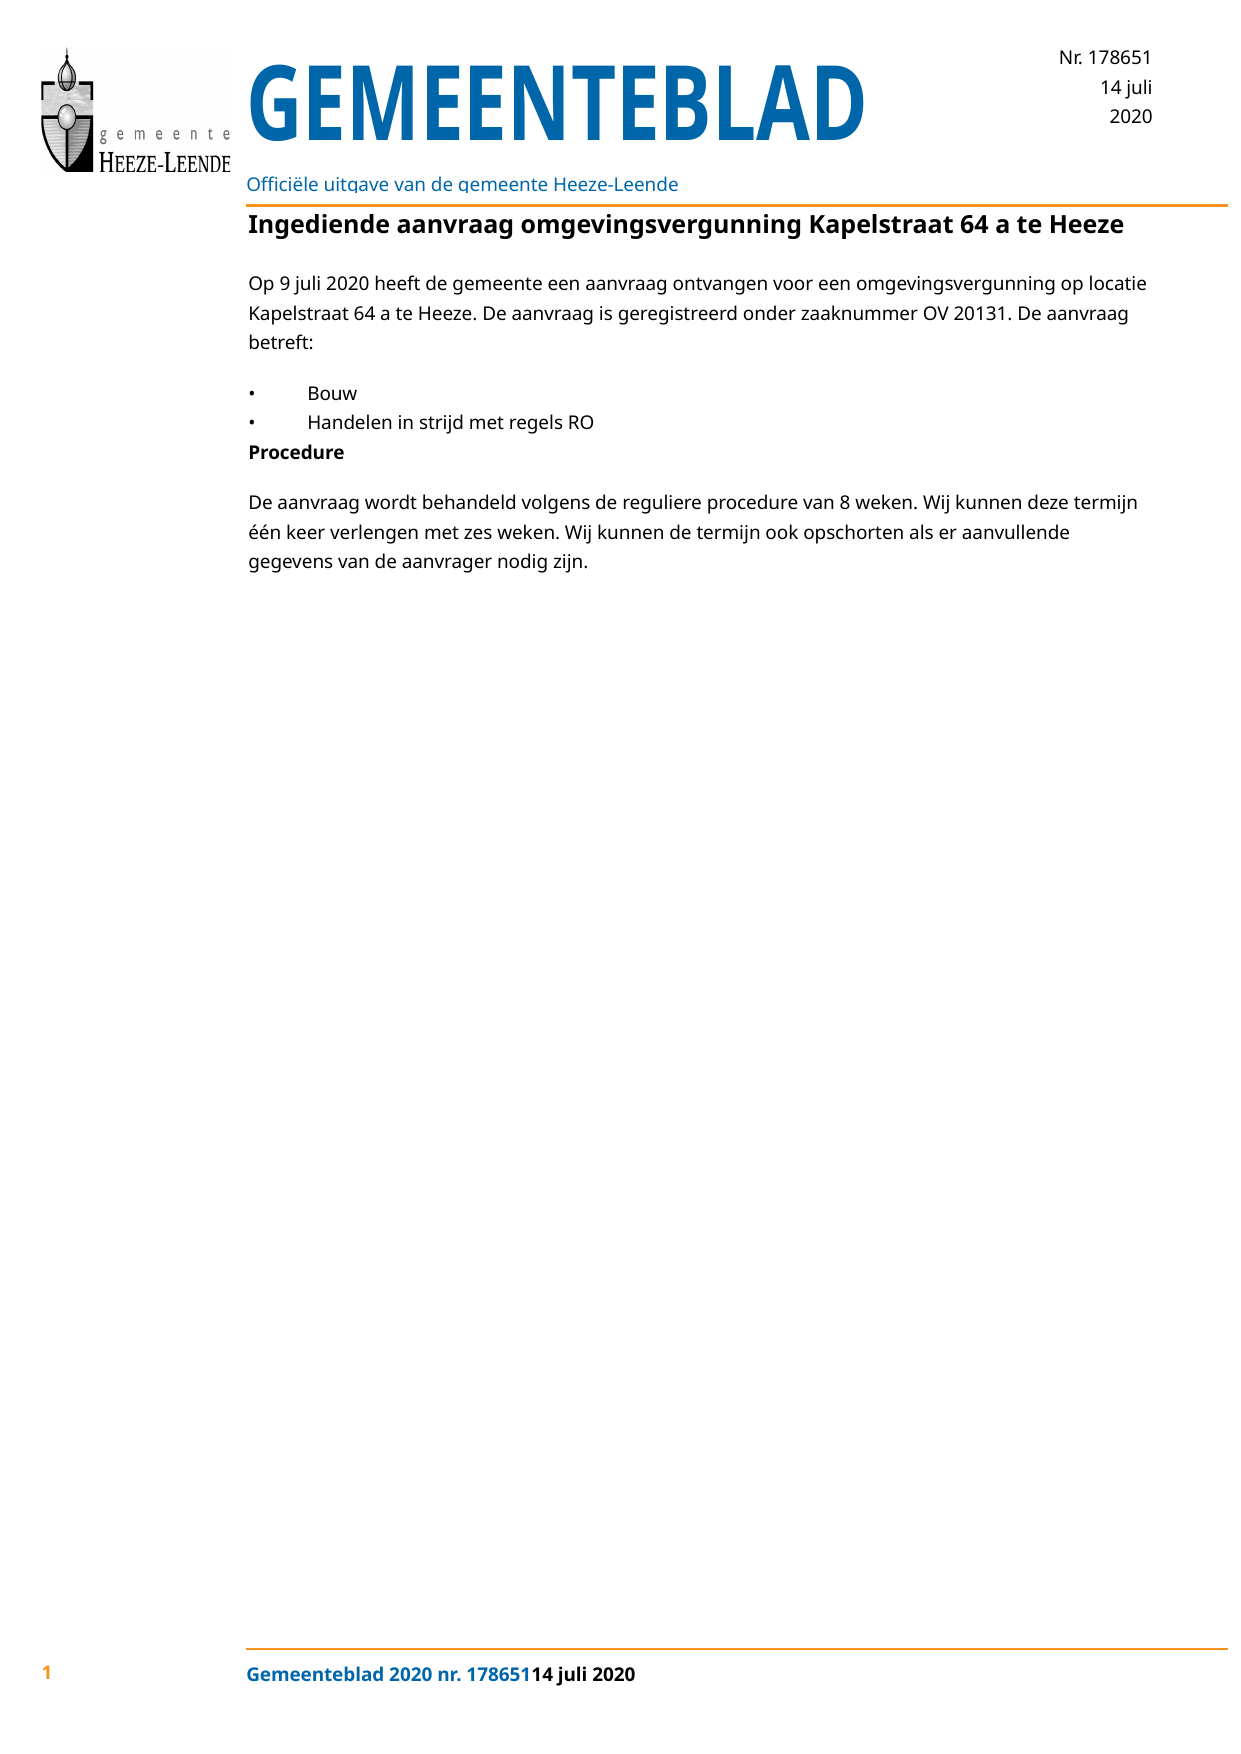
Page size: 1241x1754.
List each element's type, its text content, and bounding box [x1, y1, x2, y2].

list Bouw [248, 380, 1152, 406]
text Ingediende aanvraag omgevingsvergunning Kapelstraat 64 a te Heeze [248, 207, 1152, 241]
list Handelen in strijd met regels RO [248, 409, 1152, 435]
text Procedure [248, 439, 1152, 465]
text De aanvraag wordt behandeld volgens de reguliere procedure van 8 weken. Wij kunnen deze termijn één keer verlengen met zes weken. Wij kunnen de termijn ook opschorten als er aanvullende gegevens van de aanvrager nodig zijn. [248, 489, 1152, 574]
text Op 9 juli 2020 heeft de gemeente een aanvraag ontvangen voor een omgevingsvergunning op locatie Kapelstraat 64 a te Heeze. De aanvraag is geregistreerd onder zaaknummer OV 20131. De aanvraag betreft: [248, 270, 1152, 355]
picture [41, 47, 231, 172]
